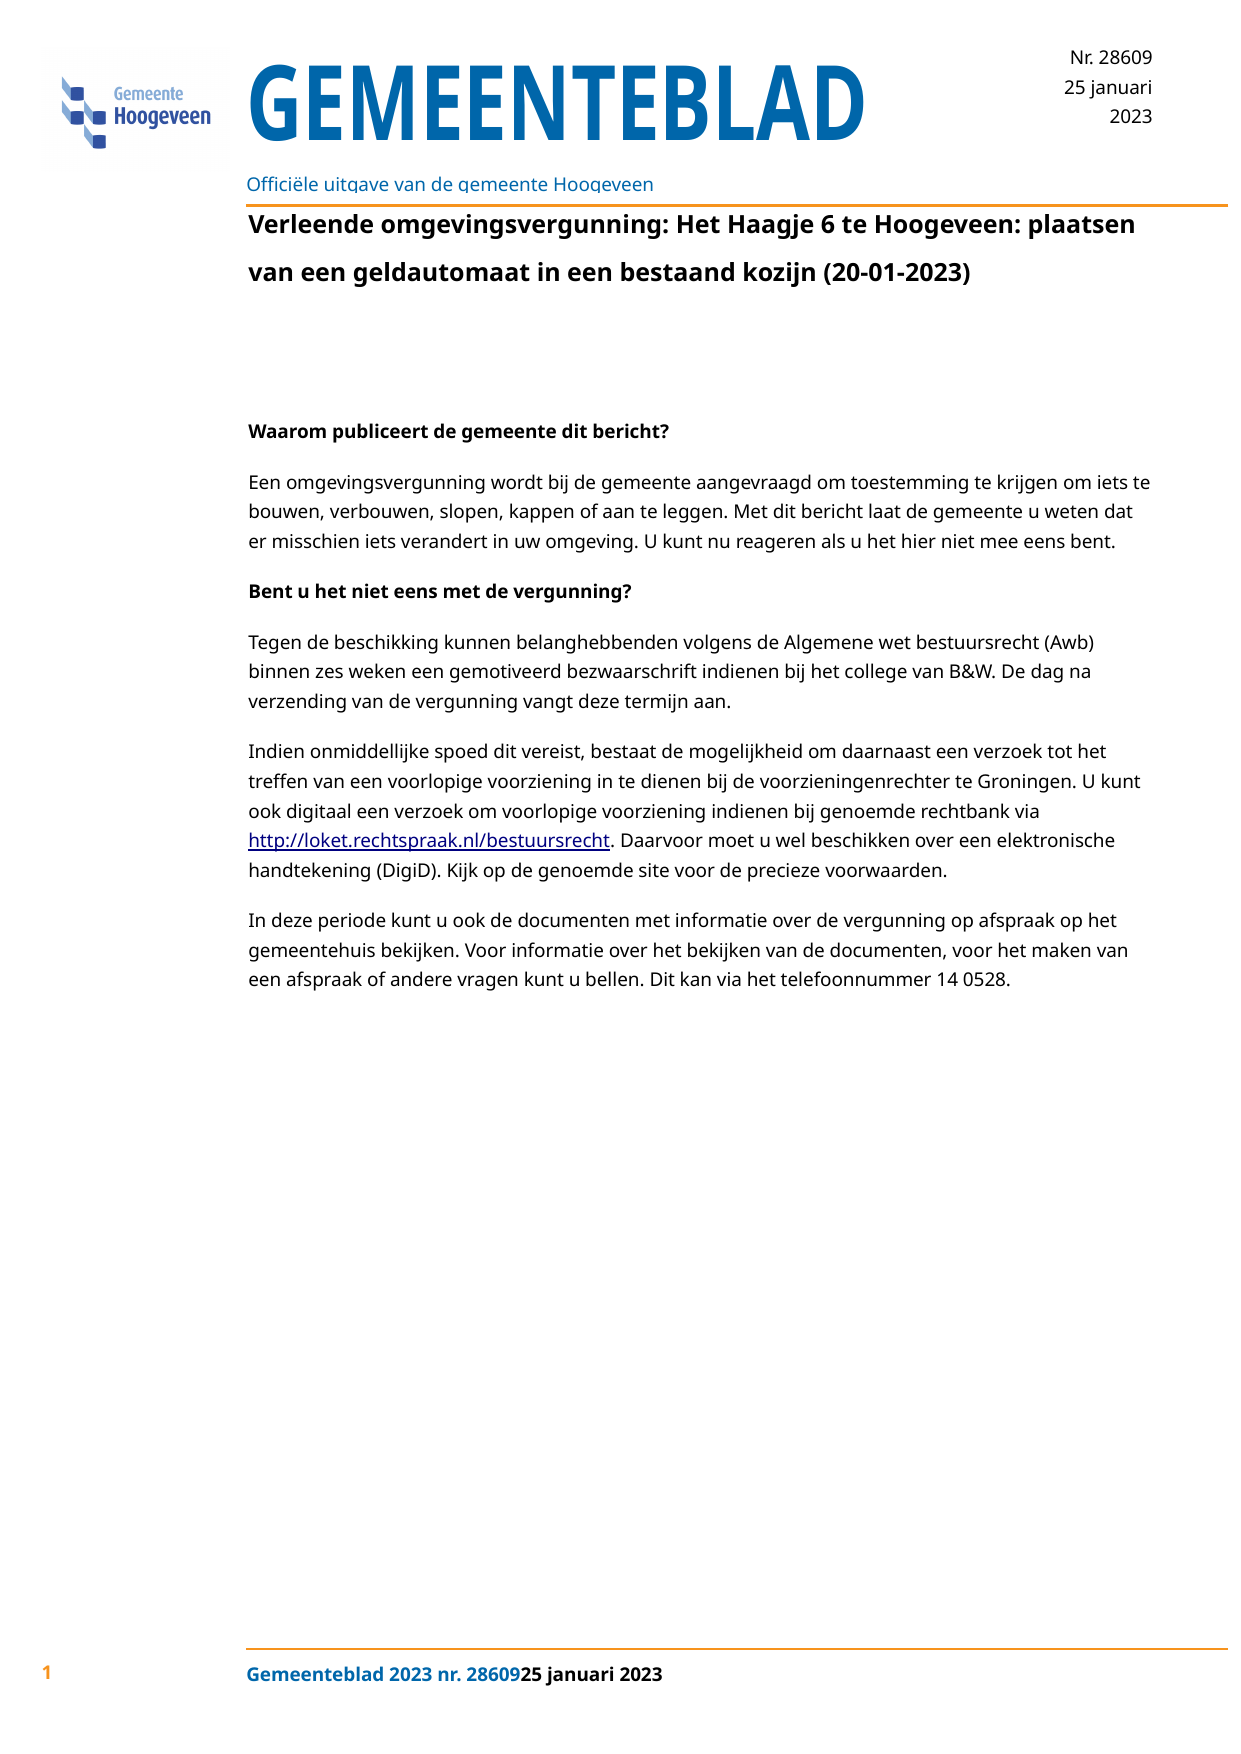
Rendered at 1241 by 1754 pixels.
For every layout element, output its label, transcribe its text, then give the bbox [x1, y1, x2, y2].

text In deze periode kunt u ook de documenten met informatie over de vergunning op afspraak op het gemeentehuis bekijken. Voor informatie over het bekijken van de documenten, voor het maken van een afspraak of andere vragen kunt u bellen. Dit kan via het telefoonnummer 14 0528. [248, 907, 1152, 992]
text Waarom publiceert de gemeente dit bericht? [248, 419, 1152, 444]
picture [41, 47, 231, 172]
text Een omgevingsvergunning wordt bij de gemeente aangevraagd om toestemming te krijgen om iets te bouwen, verbouwen, slopen, kappen of aan te leggen. Met dit bericht laat de gemeente u weten dat er misschien iets verandert in uw omgeving. U kunt nu reageren als u het hier niet mee eens bent. [248, 469, 1152, 554]
text Verleende omgevingsvergunning: Het Haagje 6 te Hoogeveen: plaatsen van een geldautomaat in een bestaand kozijn (20-01-2023) [248, 207, 1152, 288]
text Bent u het niet eens met de vergunning? [248, 579, 1152, 604]
text Tegen de beschikking kunnen belanghebbenden volgens de Algemene wet bestuursrecht (Awb) binnen zes weken een gemotiveerd bezwaarschrift indienen bij het college van B&W. De dag na verzending van de vergunning vangt deze termijn aan. [248, 629, 1152, 714]
text Indien onmiddellijke spoed dit vereist, bestaat de mogelijkheid om daarnaast een verzoek tot het treffen van een voorlopige voorziening in te dienen bij de voorzieningenrechter te Groningen. U kunt ook digitaal een verzoek om voorlopige voorziening indienen bij genoemde rechtbank via http://loket.rechtspraak.nl/bestuursrecht. Daarvoor moet u wel beschikken over een elektronische handtekening (DigiD). Kijk op de genoemde site voor de precieze voorwaarden. [248, 739, 1152, 883]
